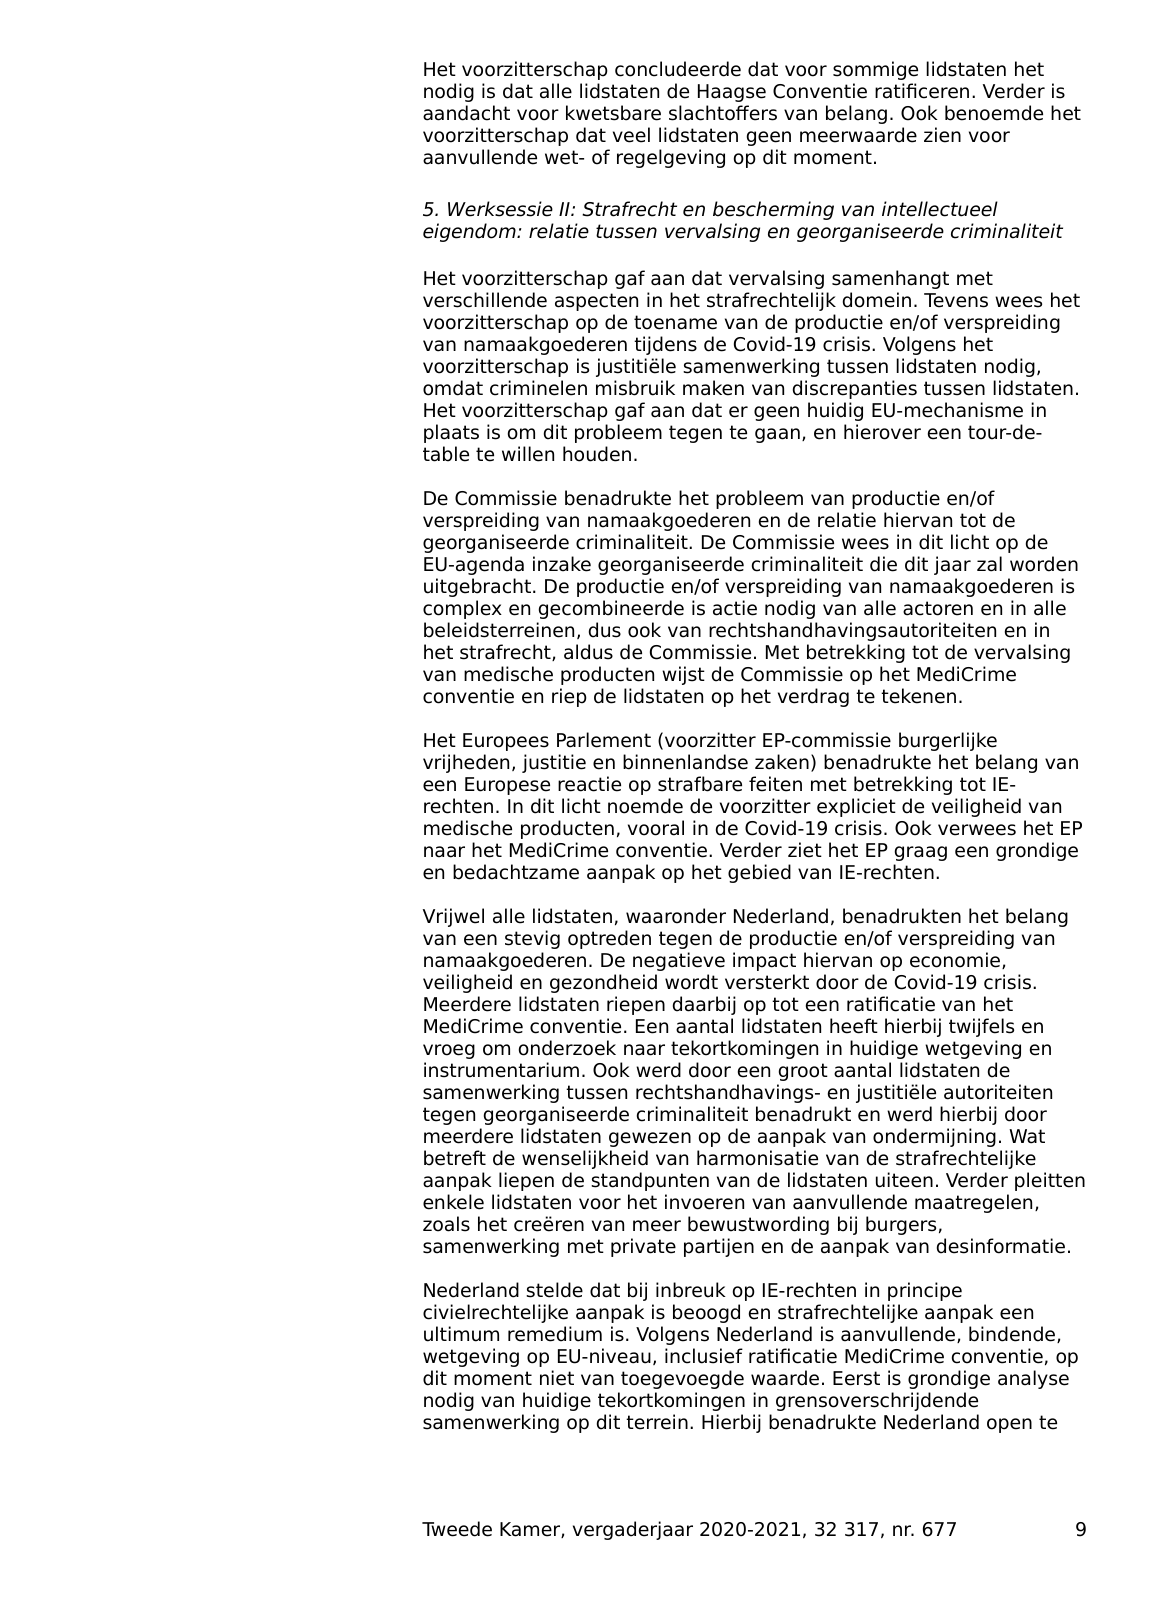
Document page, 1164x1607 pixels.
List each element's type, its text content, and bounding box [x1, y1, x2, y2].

text Vrijwel alle lidstaten, waaronder Nederland, benadrukten het belang van een stevig optreden tegen de productie en/of verspreiding van namaakgoederen. De negatieve impact hiervan op economie, veiligheid en gezondheid wordt versterkt door de Covid-19 crisis. Meerdere lidstaten riepen daarbij op tot een ratificatie van het MediCrime conventie. Een aantal lidstaten heeft hierbij twijfels en vroeg om onderzoek naar tekortkomingen in huidige wetgeving en instrumentarium. Ook werd door een groot aantal lidstaten de samenwerking tussen rechtshandhavings- en justitiële autoriteiten tegen georganiseerde criminaliteit benadrukt en werd hierbij door meerdere lidstaten gewezen op de aanpak van ondermijning. Wat betreft de wenselijkheid van harmonisatie van de strafrechtelijke aanpak liepen de standpunten van de lidstaten uiteen. Verder pleitten enkele lidstaten voor het invoeren van aanvullende maatregelen, zoals het creëren van meer bewustwording bij burgers, samenwerking met private partijen en de aanpak van desinformatie. [422, 906, 1087, 1258]
text Het Europees Parlement (voorzitter EP-commissie burgerlijke vrijheden, justitie en binnenlandse zaken) benadrukte het belang van een Europese reactie op strafbare feiten met betrekking tot IE-rechten. In dit licht noemde de voorzitter expliciet de veiligheid van medische producten, vooral in de Covid-19 crisis. Ook verwees het EP naar het MediCrime conventie. Verder ziet het EP graag een grondige en bedachtzame aanpak op het gebied van IE-rechten. [422, 730, 1087, 884]
text Nederland stelde dat bij inbreuk op IE-rechten in principe civielrechtelijke aanpak is beoogd en strafrechtelijke aanpak een ultimum remedium is. Volgens Nederland is aanvullende, bindende, wetgeving op EU-niveau, inclusief ratificatie MediCrime conventie, op dit moment niet van toegevoegde waarde. Eerst is grondige analyse nodig van huidige tekortkomingen in grensoverschrijdende samenwerking op dit terrein. Hierbij benadrukte Nederland open te [422, 1280, 1087, 1434]
text Het voorzitterschap gaf aan dat vervalsing samenhangt met verschillende aspecten in het strafrechtelijk domein. Tevens wees het voorzitterschap op de toename van de productie en/of verspreiding van namaakgoederen tijdens de Covid-19 crisis. Volgens het voorzitterschap is justitiële samenwerking tussen lidstaten nodig, omdat criminelen misbruik maken van discrepanties tussen lidstaten. Het voorzitterschap gaf aan dat er geen huidig EU-mechanisme in plaats is om dit probleem tegen te gaan, en hierover een tour-de-table te willen houden. [422, 268, 1087, 466]
text Het voorzitterschap concludeerde dat voor sommige lidstaten het nodig is dat alle lidstaten de Haagse Conventie ratificeren. Verder is aandacht voor kwetsbare slachtoffers van belang. Ook benoemde het voorzitterschap dat veel lidstaten geen meerwaarde zien voor aanvullende wet- of regelgeving op dit moment. [422, 59, 1087, 169]
text De Commissie benadrukte het probleem van productie en/of verspreiding van namaakgoederen en de relatie hiervan tot de georganiseerde criminaliteit. De Commissie wees in dit licht op de EU-agenda inzake georganiseerde criminaliteit die dit jaar zal worden uitgebracht. De productie en/of verspreiding van namaakgoederen is complex en gecombineerde is actie nodig van alle actoren en in alle beleidsterreinen, dus ook van rechtshandhavingsautoriteiten en in het strafrecht, aldus de Commissie. Met betrekking tot de vervalsing van medische producten wijst de Commissie op het MediCrime conventie en riep de lidstaten op het verdrag te tekenen. [422, 488, 1087, 708]
subtitle 5. Werksessie II: Strafrecht en bescherming van intellectueel eigendom: relatie tussen vervalsing en georganiseerde criminaliteit [422, 199, 1087, 243]
